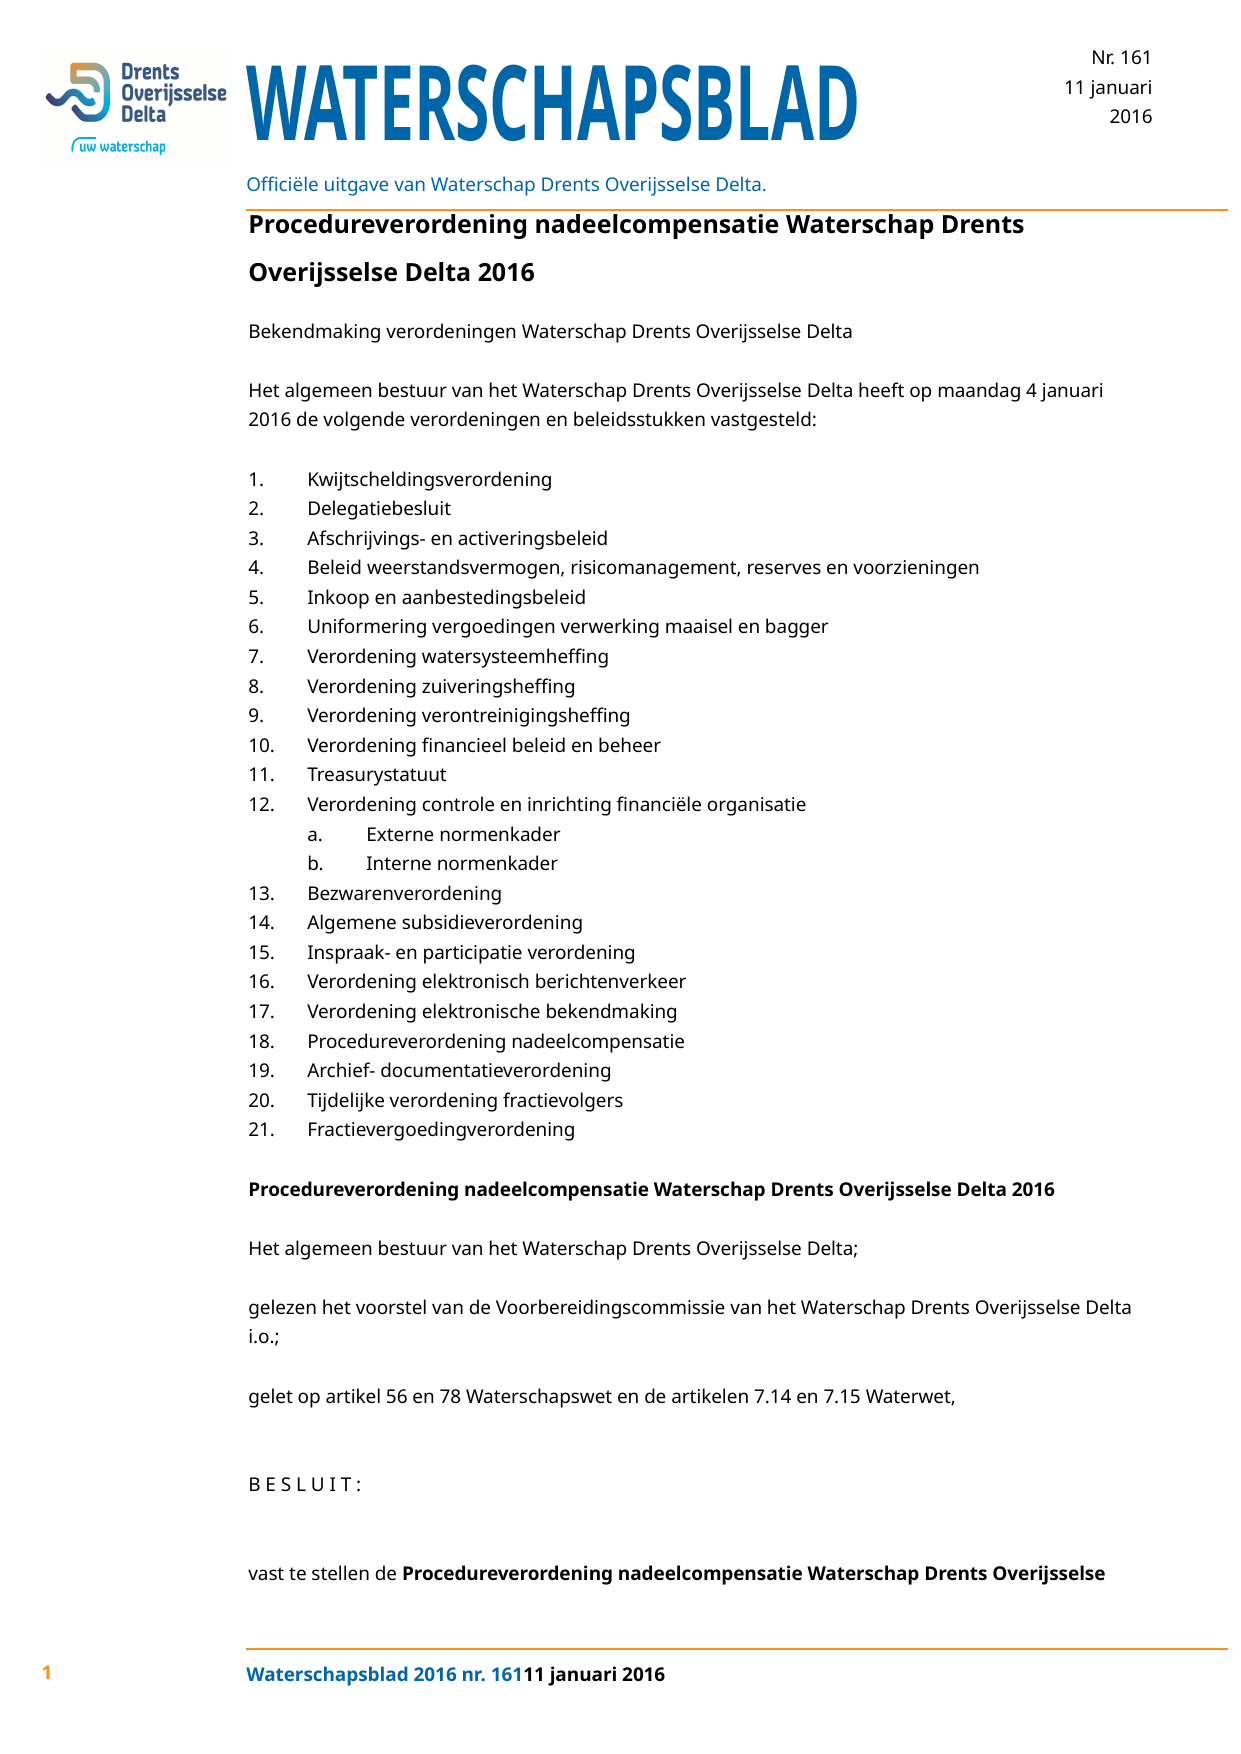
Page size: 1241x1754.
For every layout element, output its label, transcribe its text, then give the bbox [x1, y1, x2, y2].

list Fractievergoedingverordening [248, 1117, 1152, 1142]
text Procedureverordening nadeelcompensatie Waterschap Drents Overijsselse Delta 2016 [248, 211, 1152, 288]
text Bekendmaking verordeningen Waterschap Drents Overijsselse Delta [248, 318, 1152, 344]
text Procedureverordening nadeelcompensatie Waterschap Drents Overijsselse Delta 2016 [248, 1176, 1152, 1202]
list Tijdelijke verordening fractievolgers [248, 1087, 1152, 1113]
list Interne normenkader [307, 850, 1152, 876]
list Uniformering vergoedingen verwerking maaisel en bagger [248, 614, 1152, 639]
list Verordening watersysteemheffing [248, 643, 1152, 669]
list Afschrijvings- en activeringsbeleid [248, 525, 1152, 551]
list Delegatiebesluit [248, 495, 1152, 521]
text gelezen het voorstel van de Voorbereidingscommissie van het Waterschap Drents Overijsselse Delta i.o.; [248, 1294, 1152, 1349]
list Kwijtscheldingsverordening [248, 466, 1152, 492]
list Inkoop en aanbestedingsbeleid [248, 584, 1152, 610]
list Bezwarenverordening [248, 880, 1152, 906]
list Externe normenkader [307, 821, 1152, 847]
picture [41, 47, 231, 172]
list Verordening controle en inrichting financiële organisatie [248, 791, 1152, 817]
list Verordening elektronische bekendmaking [248, 998, 1152, 1024]
text B E S L U I T : [248, 1472, 1152, 1497]
list Treasurystatuut [248, 762, 1152, 787]
text Het algemeen bestuur van het Waterschap Drents Overijsselse Delta heeft op maandag 4 januari 2016 de volgende verordeningen en beleidsstukken vastgesteld: [248, 377, 1152, 432]
list Verordening elektronisch berichtenverkeer [248, 969, 1152, 994]
list Procedureverordening nadeelcompensatie [248, 1028, 1152, 1054]
list Inspraak- en participatie verordening [248, 939, 1152, 965]
text gelet op artikel 56 en 78 Waterschapswet en de artikelen 7.14 en 7.15 Waterwet, [248, 1383, 1152, 1409]
text Het algemeen bestuur van het Waterschap Drents Overijsselse Delta; [248, 1235, 1152, 1261]
list Verordening financieel beleid en beheer [248, 732, 1152, 758]
list Beleid weerstandsvermogen, risicomanagement, reserves en voorzieningen [248, 554, 1152, 580]
text vast te stellen de Procedureverordening nadeelcompensatie Waterschap Drents Overijsselse [248, 1560, 1152, 1586]
list Verordening verontreinigingsheffing [248, 702, 1152, 728]
list Verordening zuiveringsheffing [248, 673, 1152, 699]
list Archief- documentatieverordening [248, 1057, 1152, 1083]
list Algemene subsidieverordening [248, 909, 1152, 935]
